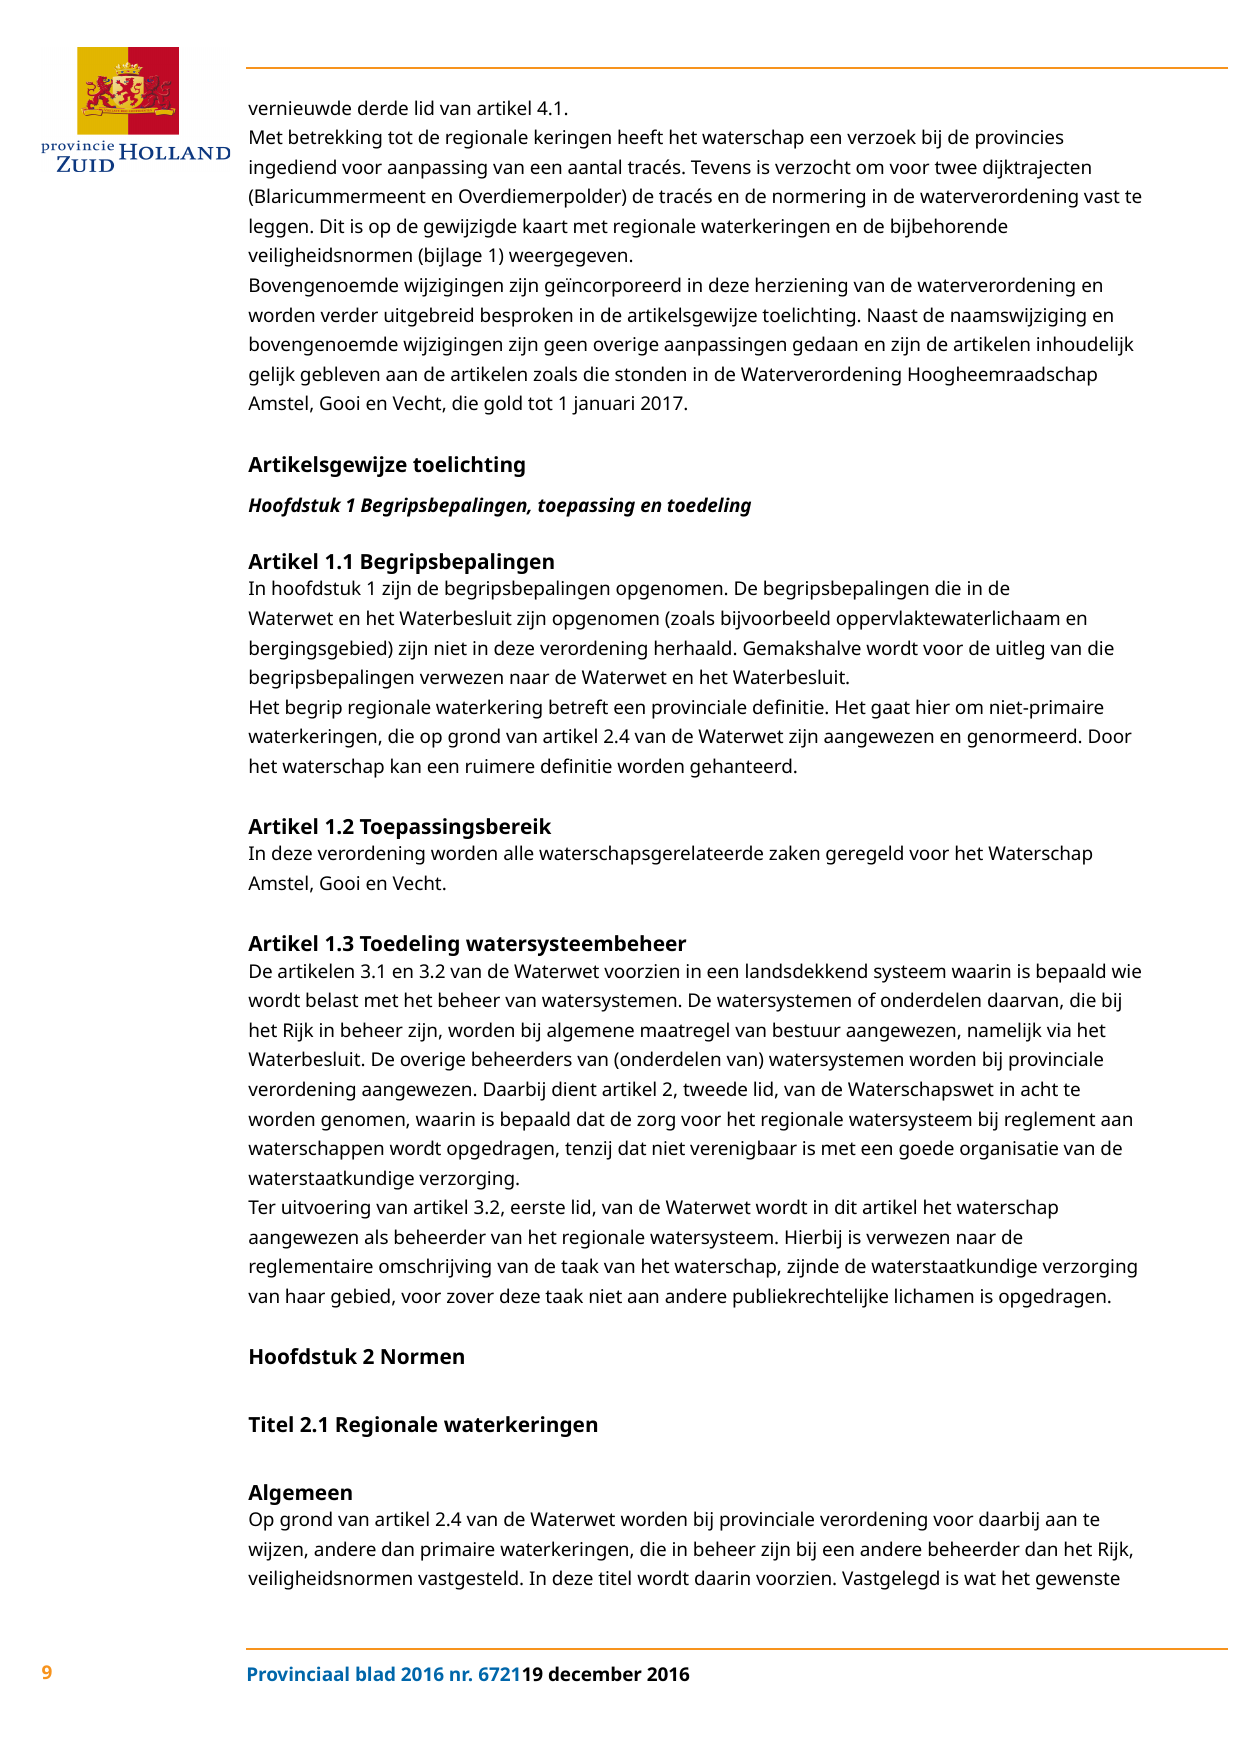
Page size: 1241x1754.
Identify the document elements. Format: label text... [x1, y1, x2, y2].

text Hoofdstuk 2 Normen [248, 1342, 1152, 1371]
text De artikelen 3.1 en 3.2 van de Waterwet voorzien in een landsdekkend systeem waarin is bepaald wie wordt belast met het beheer van watersystemen. De watersystemen of onderdelen daarvan, die bij het Rijk in beheer zijn, worden bij algemene maatregel van bestuur aangewezen, namelijk via het Waterbesluit. De overige beheerders van (onderdelen van) watersystemen worden bij provinciale verordening aangewezen. Daarbij dient artikel 2, tweede lid, van de Waterschapswet in acht te worden genomen, waarin is bepaald dat de zorg voor het regionale watersysteem bij reglement aan waterschappen wordt opgedragen, tenzij dat niet verenigbaar is met een goede organisatie van de waterstaatkundige verzorging. [248, 958, 1152, 1191]
text Artikel 1.3 Toedeling watersysteembeheer [248, 929, 1152, 958]
text In deze verordening worden alle waterschapsgerelateerde zaken geregeld voor het Waterschap Amstel, Gooi en Vecht. [248, 841, 1152, 896]
text Het begrip regionale waterkering betreft een provinciale definitie. Het gaat hier om niet-primaire waterkeringen, die op grond van artikel 2.4 van de Waterwet zijn aangewezen en genormeerd. Door het waterschap kan een ruimere definitie worden gehanteerd. [248, 694, 1152, 779]
text Algemeen [248, 1478, 1152, 1506]
text Met betrekking tot de regionale keringen heeft het waterschap een verzoek bij de provincies ingediend voor aanpassing van een aantal tracés. Tevens is verzocht om voor twee dijktrajecten (Blaricummermeent en Overdiemerpolder) de tracés en de normering in de waterverordening vast te leggen. Dit is op de gewijzigde kaart met regionale waterkeringen en de bijbehorende veiligheidsnormen (bijlage 1) weergegeven. [248, 124, 1152, 268]
text Waterwet en het Waterbesluit zijn opgenomen (zoals bijvoorbeeld oppervlaktewaterlichaam en bergingsgebied) zijn niet in deze verordening herhaald. Gemakshalve wordt voor de uitleg van die begripsbepalingen verwezen naar de Waterwet en het Waterbesluit. [248, 605, 1152, 690]
text vernieuwde derde lid van artikel 4.1. [248, 95, 1152, 121]
text Hoofdstuk 1 Begripsbepalingen, toepassing en toedeling [248, 492, 1152, 517]
picture [41, 47, 231, 172]
text Titel 2.1 Regionale waterkeringen [248, 1410, 1152, 1438]
text Artikelsgewijze toelichting [248, 450, 1152, 478]
text In hoofdstuk 1 zijn de begripsbepalingen opgenomen. De begripsbepalingen die in de [248, 576, 1152, 601]
text Artikel 1.1 Begripsbepalingen [248, 547, 1152, 576]
text Ter uitvoering van artikel 3.2, eerste lid, van de Waterwet wordt in dit artikel het waterschap aangewezen als beheerder van het regionale watersysteem. Hierbij is verwezen naar de reglementaire omschrijving van de taak van het waterschap, zijnde de waterstaatkundige verzorging van haar gebied, voor zover deze taak niet aan andere publiekrechtelijke lichamen is opgedragen. [248, 1194, 1152, 1309]
text Artikel 1.2 Toepassingsbereik [248, 812, 1152, 841]
text Bovengenoemde wijzigingen zijn geïncorporeerd in deze herziening van de waterverordening en worden verder uitgebreid besproken in de artikelsgewijze toelichting. Naast de naamswijziging en bovengenoemde wijzigingen zijn geen overige aanpassingen gedaan en zijn de artikelen inhoudelijk gelijk gebleven aan de artikelen zoals die stonden in de Waterverordening Hoogheemraadschap Amstel, Gooi en Vecht, die gold tot 1 januari 2017. [248, 272, 1152, 416]
text Op grond van artikel 2.4 van de Waterwet worden bij provinciale verordening voor daarbij aan te wijzen, andere dan primaire waterkeringen, die in beheer zijn bij een andere beheerder dan het Rijk, veiligheidsnormen vastgesteld. In deze titel wordt daarin voorzien. Vastgelegd is wat het gewenste [248, 1506, 1152, 1591]
